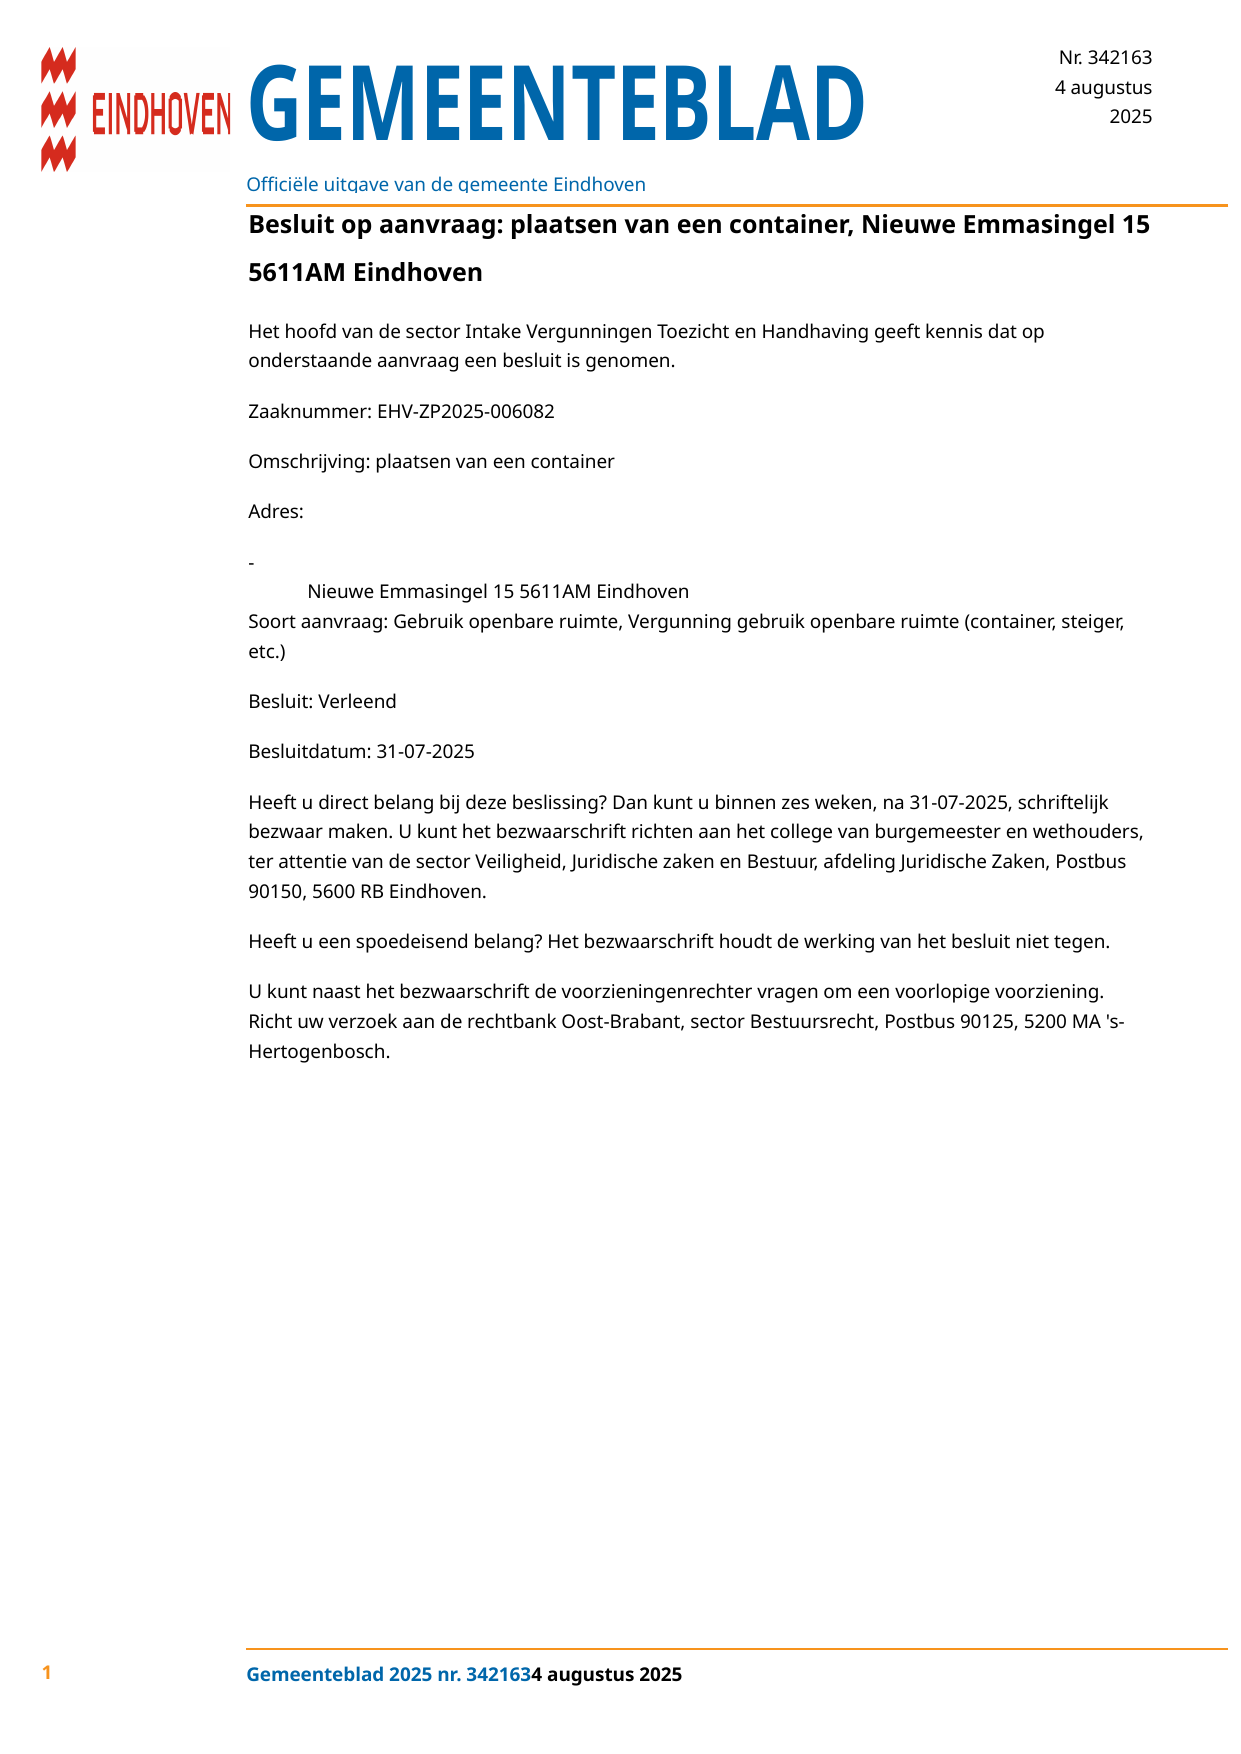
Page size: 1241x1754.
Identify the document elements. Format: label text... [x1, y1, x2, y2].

text Heeft u een spoedeisend belang? Het bezwaarschrift houdt de werking van het besluit niet tegen. [248, 928, 1152, 954]
text Het hoofd van de sector Intake Vergunningen Toezicht en Handhaving geeft kennis dat op onderstaande aanvraag een besluit is genomen. [248, 318, 1152, 373]
text Besluit op aanvraag: plaatsen van een container, Nieuwe Emmasingel 15 5611AM Eindhoven [248, 207, 1152, 288]
list Nieuwe Emmasingel 15 5611AM Eindhoven [248, 579, 1152, 604]
text Adres: [248, 499, 1152, 524]
text Besluitdatum: 31-07-2025 [248, 739, 1152, 764]
text Omschrijving: plaatsen van een container [248, 448, 1152, 474]
text Besluit: Verleend [248, 688, 1152, 714]
picture [41, 47, 231, 172]
text Heeft u direct belang bij deze beslissing? Dan kunt u binnen zes weken, na 31-07-2025, schriftelijk bezwaar maken. U kunt het bezwaarschrift richten aan het college van burgemeester en wethouders, ter attentie van de sector Veiligheid, Juridische zaken en Bestuur, afdeling Juridische Zaken, Postbus 90150, 5600 RB Eindhoven. [248, 789, 1152, 904]
text U kunt naast het bezwaarschrift de voorzieningenrechter vragen om een voorlopige voorziening. Richt uw verzoek aan de rechtbank Oost-Brabant, sector Bestuursrecht, Postbus 90125, 5200 MA 's-Hertogenbosch. [248, 979, 1152, 1064]
text Soort aanvraag: Gebruik openbare ruimte, Vergunning gebruik openbare ruimte (container, steiger, etc.) [248, 608, 1152, 664]
text Zaaknummer: EHV-ZP2025-006082 [248, 398, 1152, 424]
